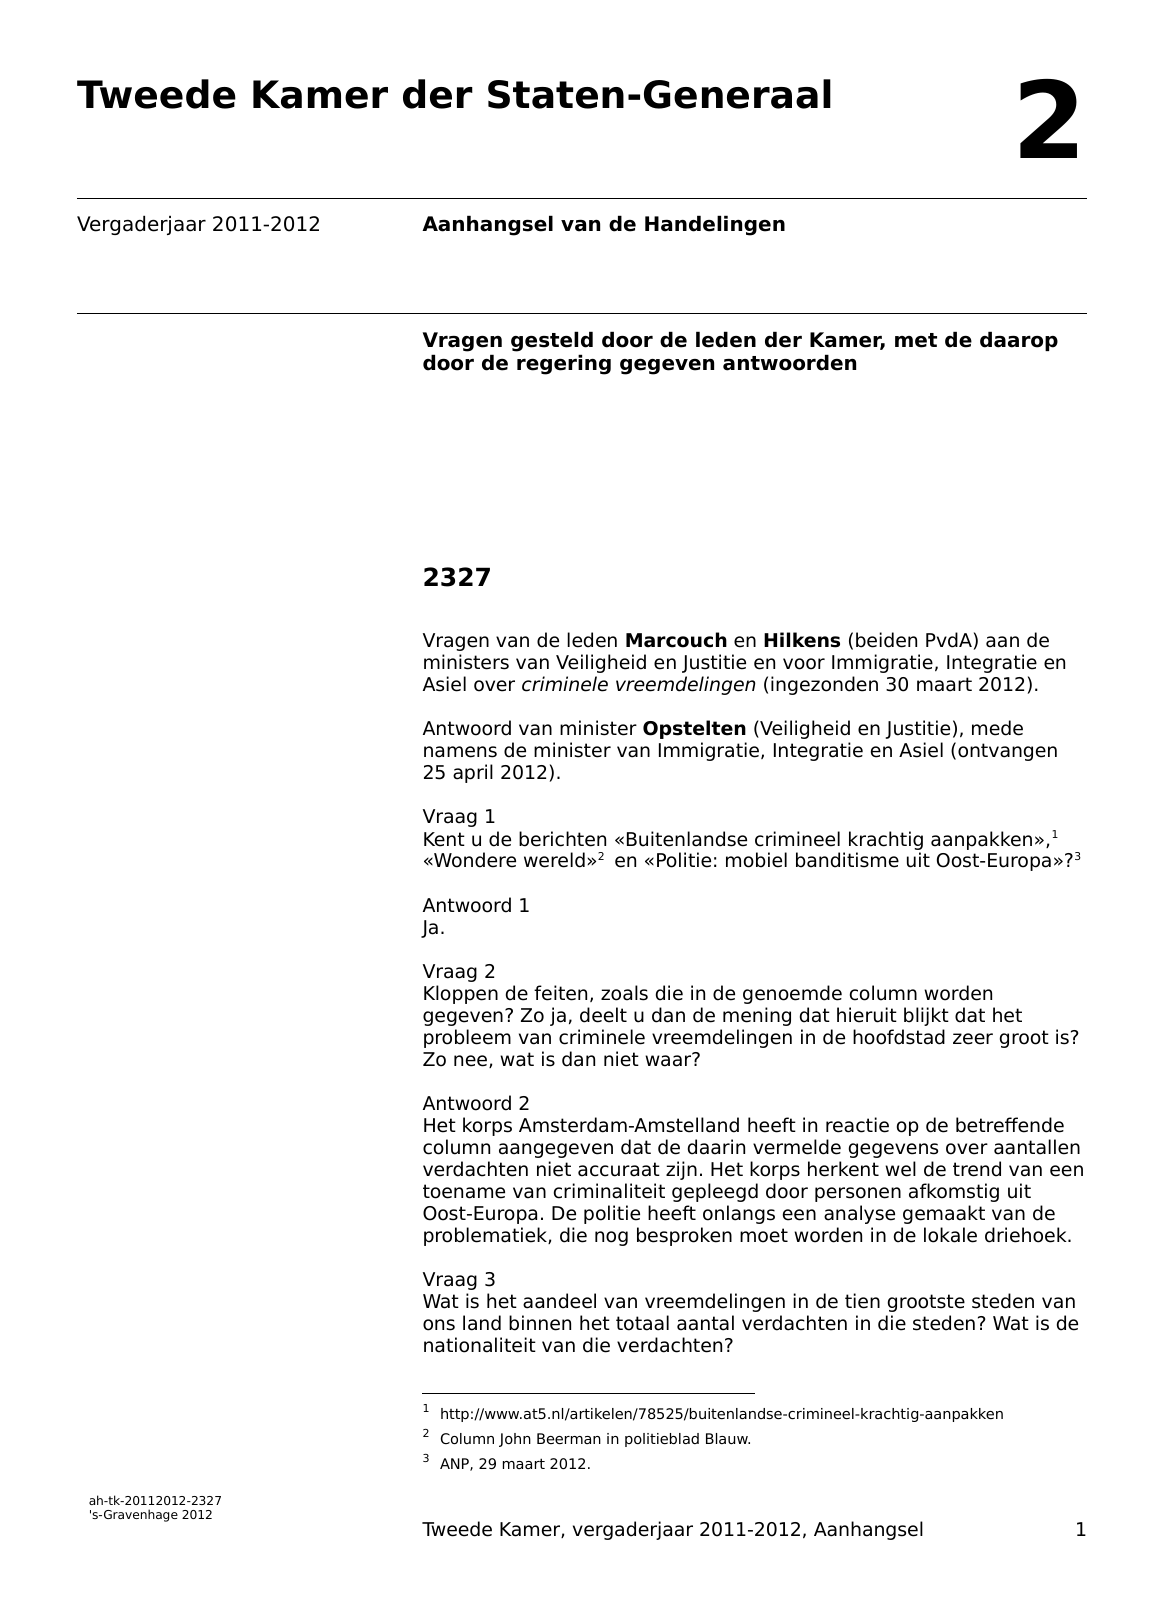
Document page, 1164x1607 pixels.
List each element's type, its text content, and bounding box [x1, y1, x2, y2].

text Wat is het aandeel van vreemdelingen in de tien grootste steden van ons land binnen het totaal aantal verdachten in die steden? Wat is de nationaliteit van die verdachten? [422, 1291, 1087, 1357]
text http://www.at5.nl/artikelen/78525/buitenlandse-crimineel-krachtig-aanpakken [422, 1402, 1087, 1424]
text Vraag 1 [422, 806, 1087, 828]
text Vraag 2 [422, 961, 1087, 983]
table_header 2 [886, 59, 1087, 198]
table_cell Aanhangsel van de Handelingen [422, 199, 1087, 313]
text Antwoord van minister Opstelten (Veiligheid en Justitie), mede namens de minister van Immigratie, Integratie en Asiel (ontvangen 25 april 2012). [422, 718, 1087, 784]
text Column John Beerman in politieblad Blauw. [422, 1427, 1087, 1449]
text Antwoord 2 [422, 1093, 1087, 1115]
text ah-tk-20112012-2327 [88, 1494, 323, 1508]
text Kent u de berichten «Buitenlandse crimineel krachtig aanpakken», «Wondere wereld» en «Politie: mobiel banditisme uit Oost-Europa»? [422, 828, 1087, 872]
text Vragen van de leden Marcouch en Hilkens (beiden PvdA) aan de ministers van Veiligheid en Justitie en voor Immigratie, Integratie en Asiel over criminele vreemdelingen (ingezonden 30 maart 2012). [422, 630, 1087, 696]
table_header Tweede Kamer der Staten-Generaal [77, 59, 886, 198]
table_cell Vergaderjaar 2011-2012 [77, 199, 422, 313]
text 2327 [422, 563, 1087, 592]
table_cell Vragen gesteld door de leden der Kamer, met de daarop door de regering gegeven antwoorden [422, 314, 1087, 375]
table_cell [77, 314, 422, 375]
text 's-Gravenhage 2012 [88, 1508, 323, 1522]
text Antwoord 1 [422, 894, 1087, 917]
text Het korps Amsterdam-Amstelland heeft in reactie op de betreffende column aangegeven dat de daarin vermelde gegevens over aantallen verdachten niet accuraat zijn. Het korps herkent wel de trend van een toename van criminaliteit gepleegd door personen afkomstig uit Oost-Europa. De politie heeft onlangs een analyse gemaakt van de problematiek, die nog besproken moet worden in de lokale driehoek. [422, 1115, 1087, 1247]
text ANP, 29 maart 2012. [422, 1452, 1087, 1474]
text Ja. [422, 917, 1087, 938]
text Vraag 3 [422, 1269, 1087, 1291]
text Kloppen de feiten, zoals die in de genoemde column worden gegeven? Zo ja, deelt u dan de mening dat hieruit blijkt dat het probleem van criminele vreemdelingen in de hoofdstad zeer groot is? Zo nee, wat is dan niet waar? [422, 983, 1087, 1071]
